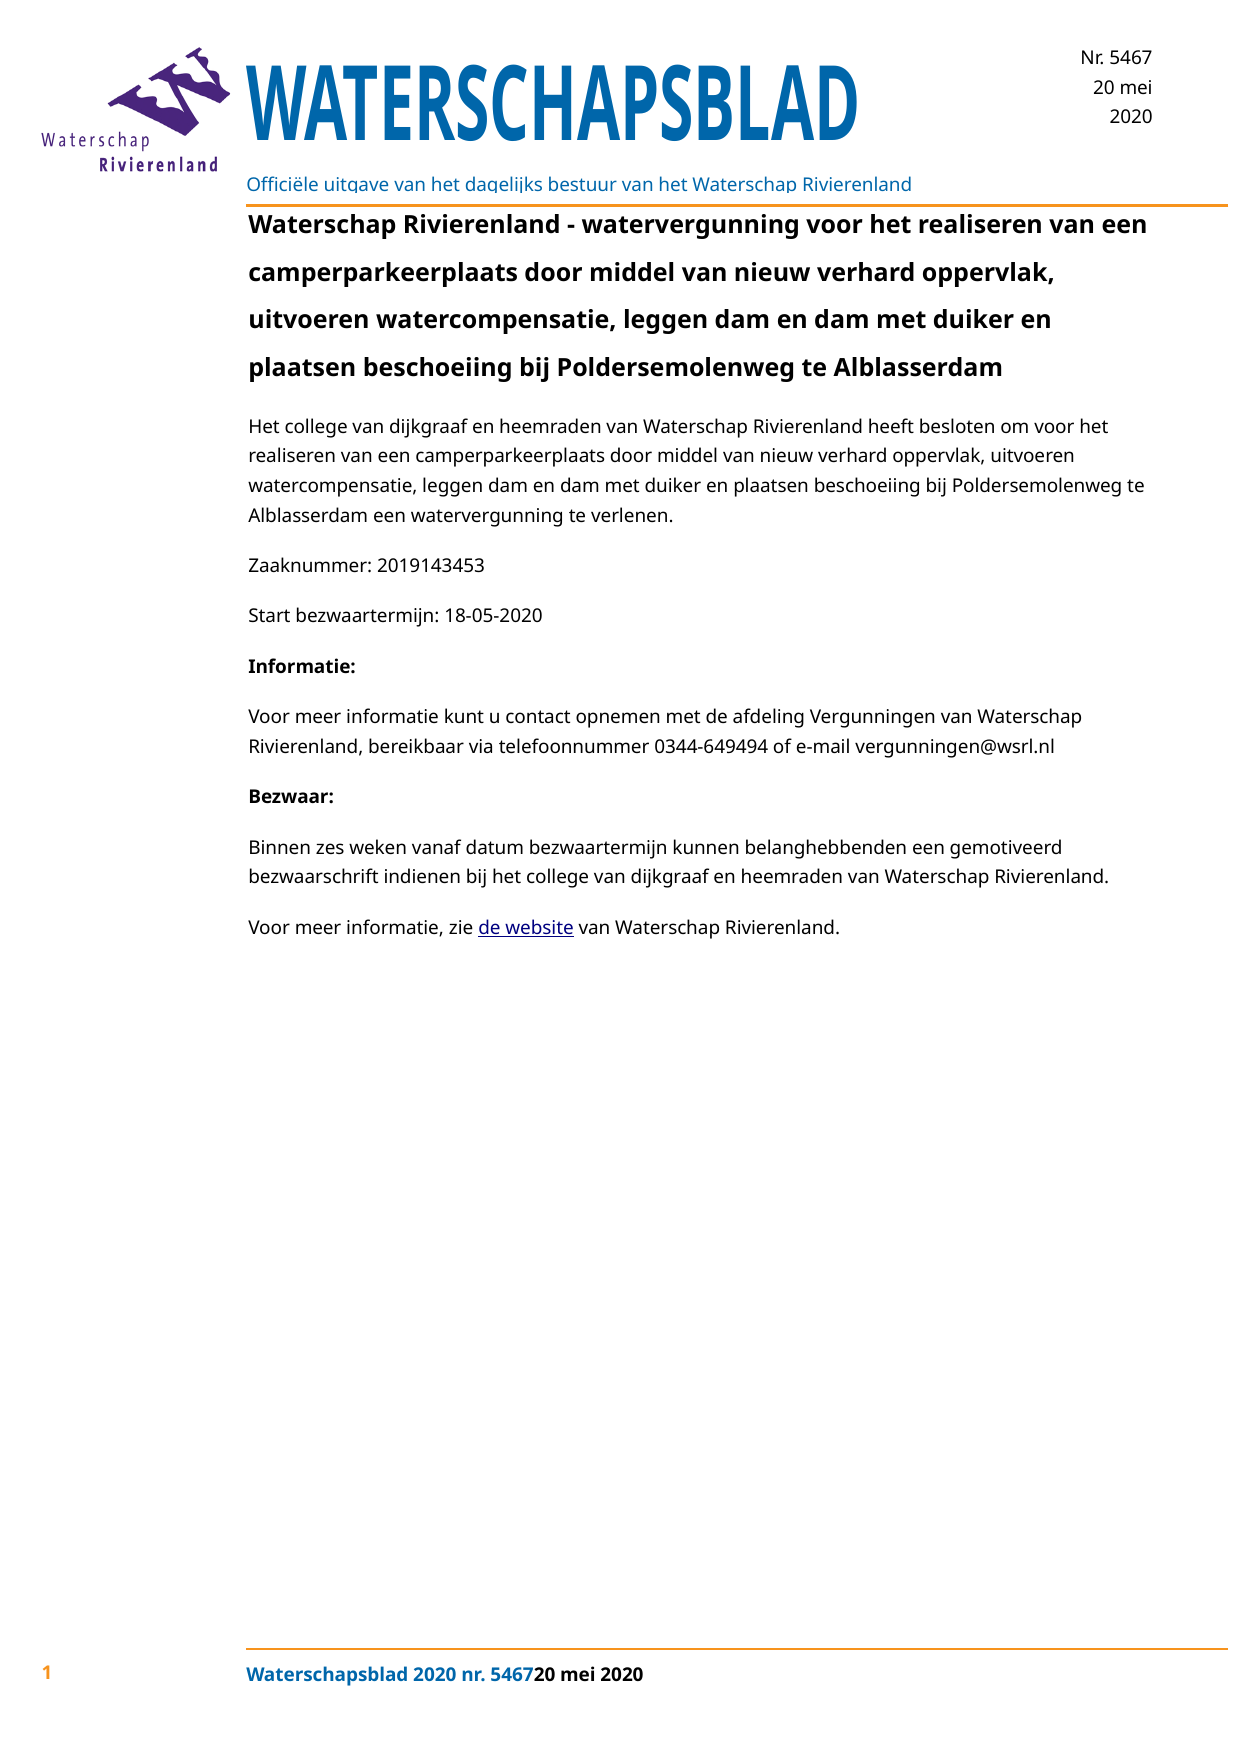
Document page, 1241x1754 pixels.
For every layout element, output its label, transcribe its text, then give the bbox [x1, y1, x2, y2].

text Bezwaar: [248, 783, 1152, 809]
text Voor meer informatie kunt u contact opnemen met de afdeling Vergunningen van Waterschap Rivierenland, bereikbaar via telefoonnummer 0344-649494 of e-mail vergunningen@wsrl.nl [248, 703, 1152, 759]
text Informatie: [248, 653, 1152, 679]
text Zaaknummer: 2019143453 [248, 552, 1152, 578]
text Start bezwaartermijn: 18-05-2020 [248, 603, 1152, 628]
text Waterschap Rivierenland - watervergunning voor het realiseren van een camperparkeerplaats door middel van nieuw verhard oppervlak, uitvoeren watercompensatie, leggen dam en dam met duiker en plaatsen beschoeiing bij Poldersemolenweg te Alblasserdam [248, 207, 1152, 384]
text Binnen zes weken vanaf datum bezwaartermijn kunnen belanghebbenden een gemotiveerd bezwaarschrift indienen bij het college van dijkgraaf en heemraden van Waterschap Rivierenland. [248, 834, 1152, 889]
text Voor meer informatie, zie de website van Waterschap Rivierenland. [248, 914, 1152, 940]
picture [41, 47, 231, 172]
text Het college van dijkgraaf en heemraden van Waterschap Rivierenland heeft besloten om voor het realiseren van een camperparkeerplaats door middel van nieuw verhard oppervlak, uitvoeren watercompensatie, leggen dam en dam met duiker en plaatsen beschoeiing bij Poldersemolenweg te Alblasserdam een watervergunning te verlenen. [248, 413, 1152, 528]
